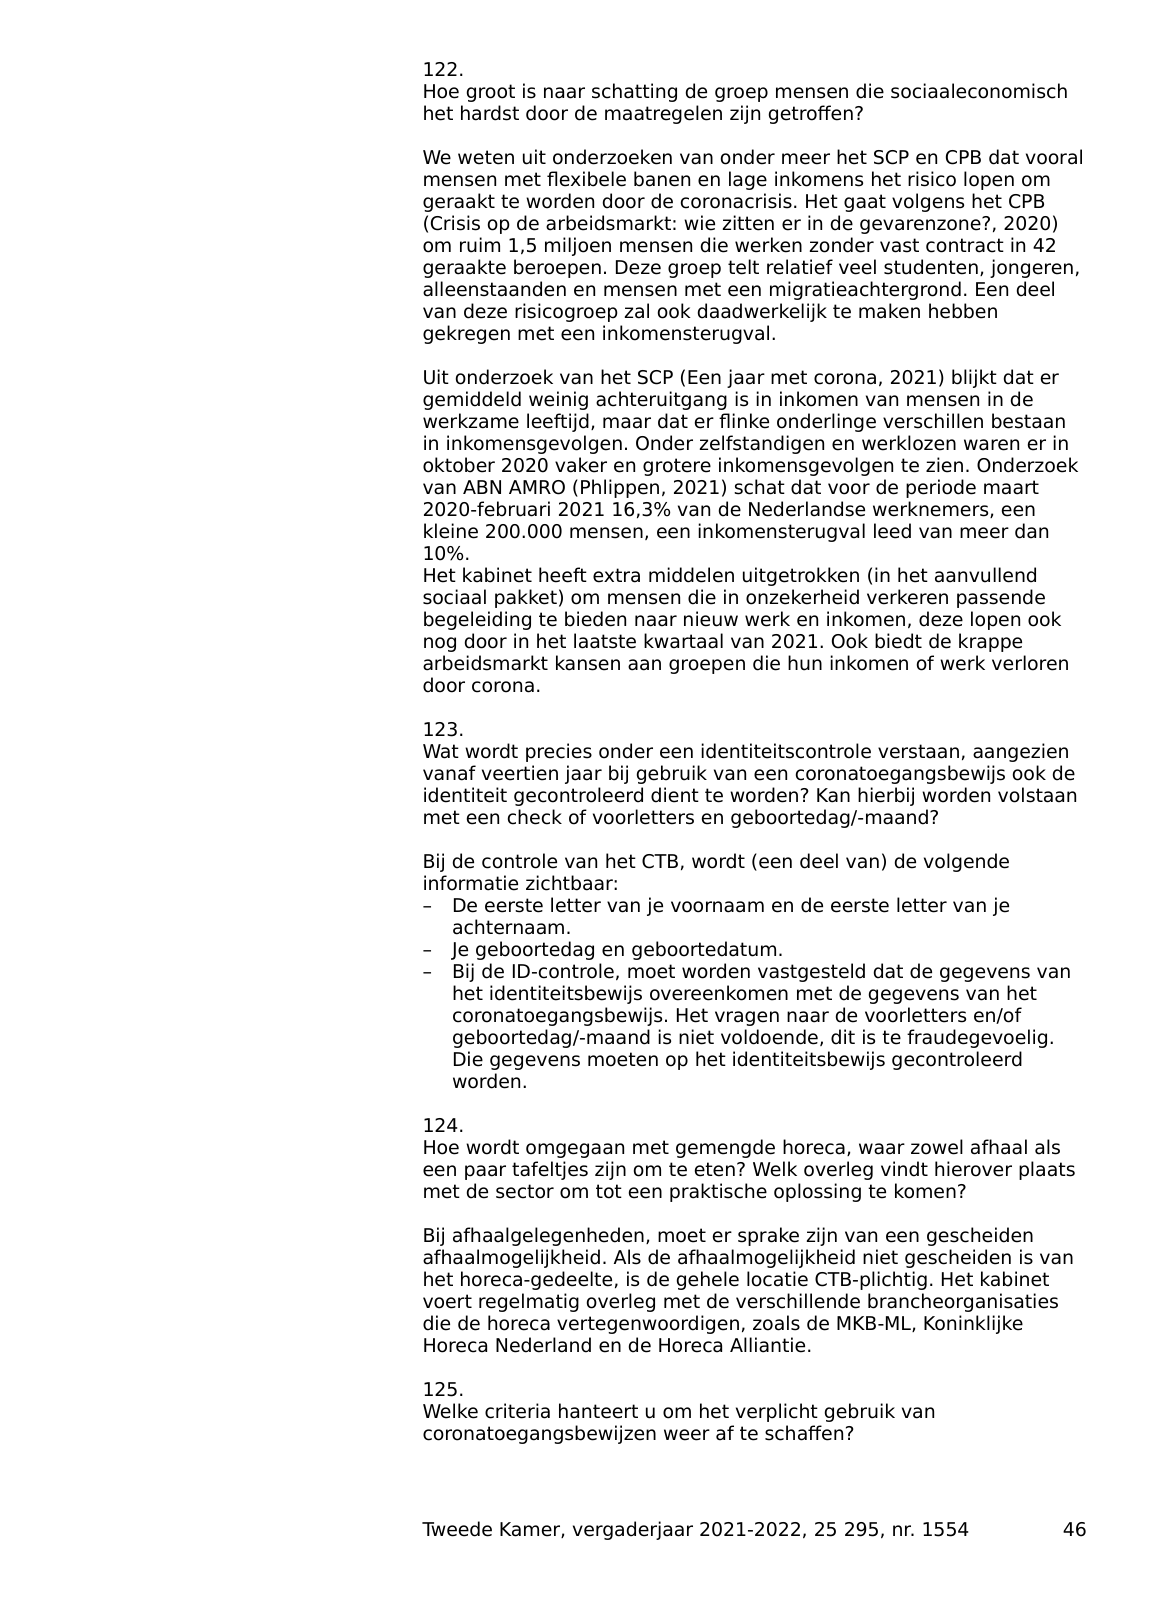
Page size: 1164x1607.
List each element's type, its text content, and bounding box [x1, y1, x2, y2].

text Bij afhaalgelegenheden, moet er sprake zijn van een gescheiden afhaalmogelijkheid. Als de afhaalmogelijkheid niet gescheiden is van het horeca-gedeelte, is de gehele locatie CTB-plichtig. Het kabinet voert regelmatig overleg met de verschillende brancheorganisaties die de horeca vertegenwoordigen, zoals de MKB-ML, Koninklijke Horeca Nederland en de Horeca Alliantie. [422, 1225, 1087, 1357]
text Wat wordt precies onder een identiteitscontrole verstaan, aangezien vanaf veertien jaar bij gebruik van een coronatoegangsbewijs ook de identiteit gecontroleerd dient te worden? Kan hierbij worden volstaan met een check of voorletters en geboortedag/-maand? [422, 741, 1087, 829]
text – De eerste letter van je voornaam en de eerste letter van je achternaam. [422, 895, 1087, 939]
text 123. [422, 719, 1087, 741]
text Het kabinet heeft extra middelen uitgetrokken (in het aanvullend sociaal pakket) om mensen die in onzekerheid verkeren passende begeleiding te bieden naar nieuw werk en inkomen, deze lopen ook nog door in het laatste kwartaal van 2021. Ook biedt de krappe arbeidsmarkt kansen aan groepen die hun inkomen of werk verloren door corona. [422, 565, 1087, 697]
text Hoe groot is naar schatting de groep mensen die sociaaleconomisch het hardst door de maatregelen zijn getroffen? [422, 81, 1087, 125]
text 122. [422, 59, 1087, 81]
text – Je geboortedag en geboortedatum. [422, 939, 1087, 961]
text Uit onderzoek van het SCP (Een jaar met corona, 2021) blijkt dat er gemiddeld weinig achteruitgang is in inkomen van mensen in de werkzame leeftijd, maar dat er flinke onderlinge verschillen bestaan in inkomensgevolgen. Onder zelfstandigen en werklozen waren er in oktober 2020 vaker en grotere inkomensgevolgen te zien. Onderzoek van ABN AMRO (Phlippen, 2021) schat dat voor de periode maart 2020-februari 2021 16,3% van de Nederlandse werknemers, een kleine 200.000 mensen, een inkomensterugval leed van meer dan 10%. [422, 367, 1087, 565]
text – Bij de ID-controle, moet worden vastgesteld dat de gegevens van het identiteitsbewijs overeenkomen met de gegevens van het coronatoegangsbewijs. Het vragen naar de voorletters en/of geboortedag/-maand is niet voldoende, dit is te fraudegevoelig. Die gegevens moeten op het identiteitsbewijs gecontroleerd worden. [422, 961, 1087, 1093]
text We weten uit onderzoeken van onder meer het SCP en CPB dat vooral mensen met flexibele banen en lage inkomens het risico lopen om geraakt te worden door de coronacrisis. Het gaat volgens het CPB (Crisis op de arbeidsmarkt: wie zitten er in de gevarenzone?, 2020) om ruim 1,5 miljoen mensen die werken zonder vast contract in 42 geraakte beroepen. Deze groep telt relatief veel studenten, jongeren, alleenstaanden en mensen met een migratieachtergrond. Een deel van deze risicogroep zal ook daadwerkelijk te maken hebben gekregen met een inkomensterugval. [422, 147, 1087, 345]
text Bij de controle van het CTB, wordt (een deel van) de volgende informatie zichtbaar: [422, 851, 1087, 895]
text Hoe wordt omgegaan met gemengde horeca, waar zowel afhaal als een paar tafeltjes zijn om te eten? Welk overleg vindt hierover plaats met de sector om tot een praktische oplossing te komen? [422, 1137, 1087, 1203]
text Welke criteria hanteert u om het verplicht gebruik van coronatoegangsbewijzen weer af te schaffen? [422, 1401, 1087, 1445]
text 125. [422, 1379, 1087, 1401]
text 124. [422, 1115, 1087, 1137]
